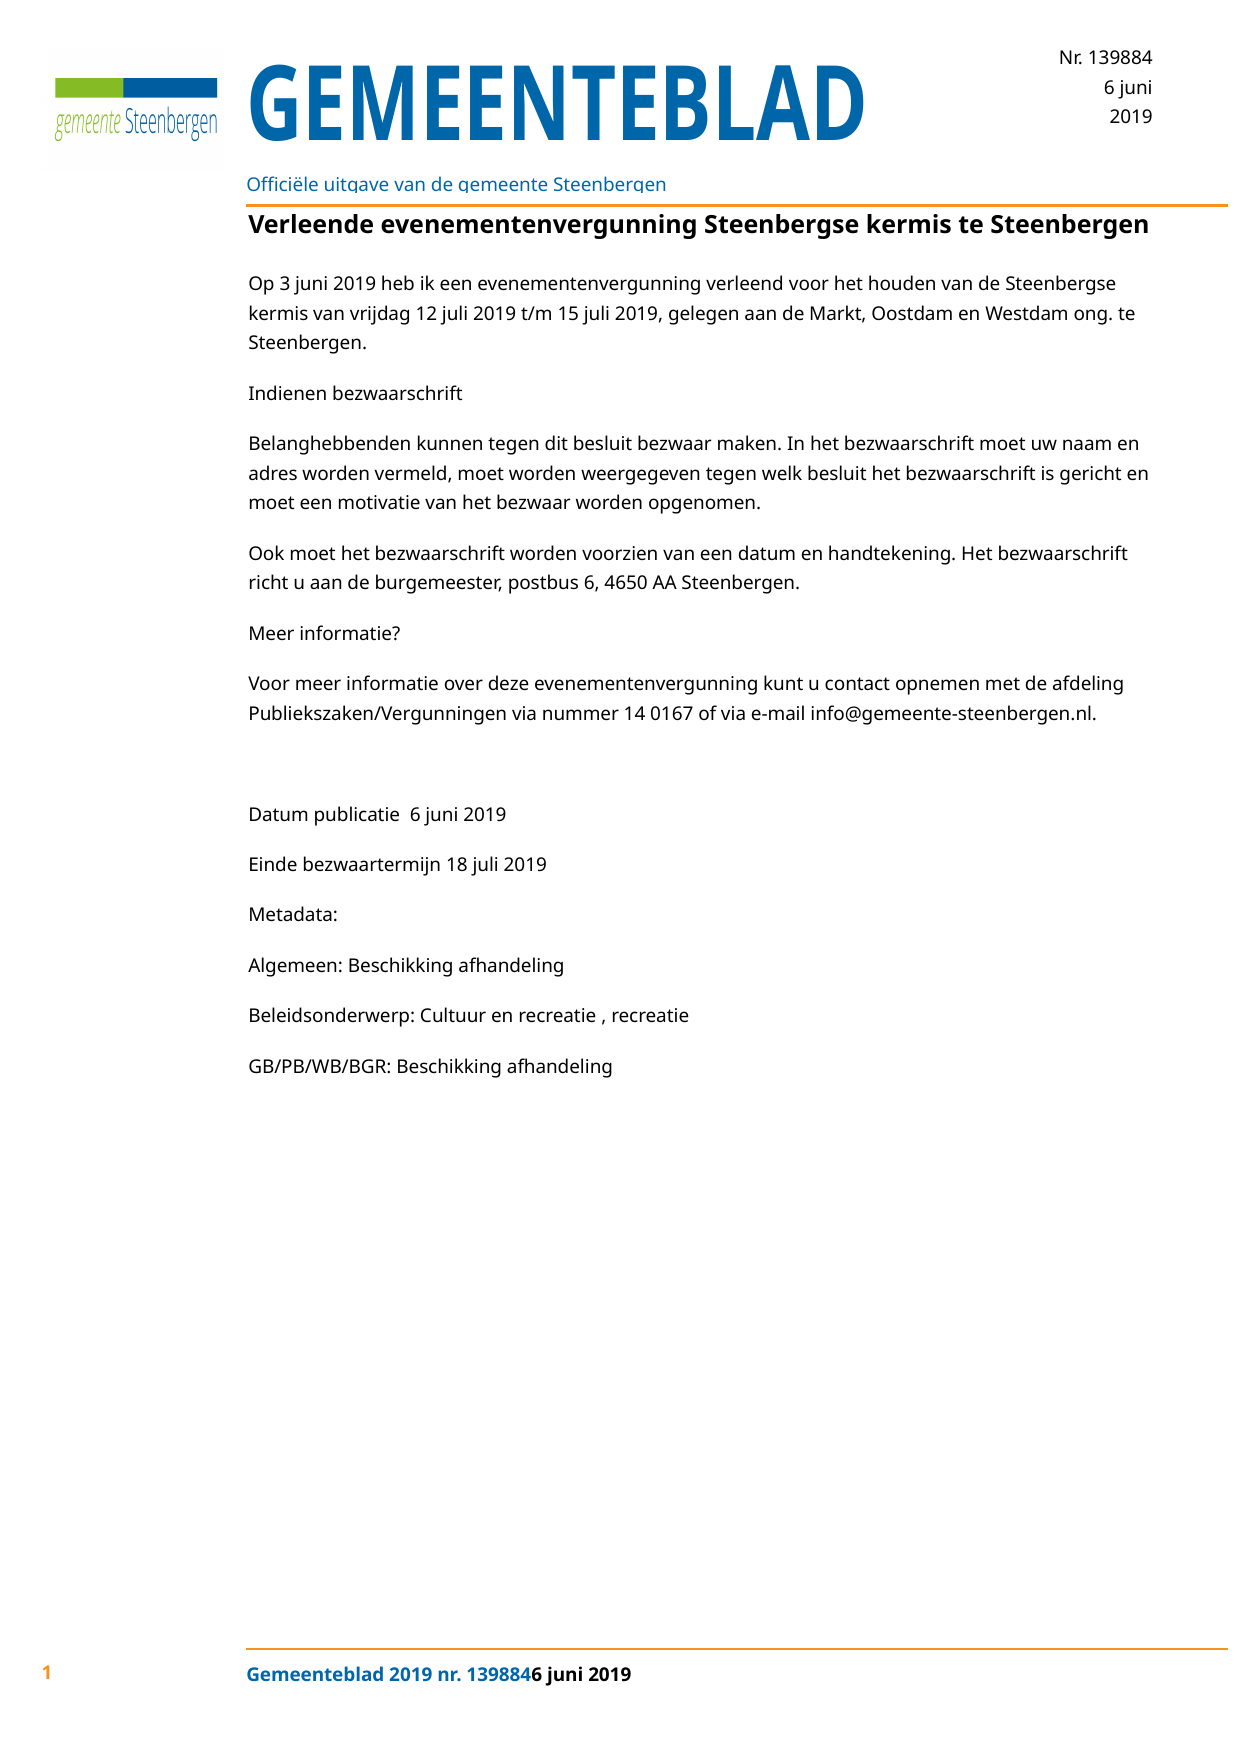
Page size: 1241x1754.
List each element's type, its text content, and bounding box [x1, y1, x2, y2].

text Algemeen: Beschikking afhandeling [248, 952, 1152, 978]
text Verleende evenementenvergunning Steenbergse kermis te Steenbergen [248, 207, 1152, 241]
text Einde bezwaartermijn 18 juli 2019 [248, 851, 1152, 877]
text Indienen bezwaarschrift [248, 380, 1152, 406]
text GB/PB/WB/BGR: Beschikking afhandeling [248, 1053, 1152, 1078]
picture [41, 47, 231, 172]
text ­ [248, 750, 1152, 776]
text Metadata: [248, 902, 1152, 927]
text Beleidsonderwerp: Cultuur en recreatie , recreatie [248, 1002, 1152, 1028]
text Ook moet het bezwaarschrift worden voorzien van een datum en handtekening. Het bezwaarschrift richt u aan de burgemeester, postbus 6, 4650 AA Steenbergen. [248, 540, 1152, 595]
text Voor meer informatie over deze evenementenvergunning kunt u contact opnemen met de afdeling Publiekszaken/Vergunningen via nummer 14 0167 of via e-mail info@gemeente-steenbergen.nl. [248, 670, 1152, 726]
text Datum publicatie 6 juni 2019 [248, 801, 1152, 826]
text Belanghebbenden kunnen tegen dit besluit bezwaar maken. In het bezwaarschrift moet uw naam en adres worden vermeld, moet worden weergegeven tegen welk besluit het bezwaarschrift is gericht en moet een motivatie van het bezwaar worden opgenomen. [248, 430, 1152, 515]
text Op 3 juni 2019 heb ik een evenementenvergunning verleend voor het houden van de Steenbergse kermis van vrijdag 12 juli 2019 t/m 15 juli 2019, gelegen aan de Markt, Oostdam en Westdam ong. te Steenbergen. [248, 270, 1152, 355]
text Meer informatie? [248, 620, 1152, 646]
